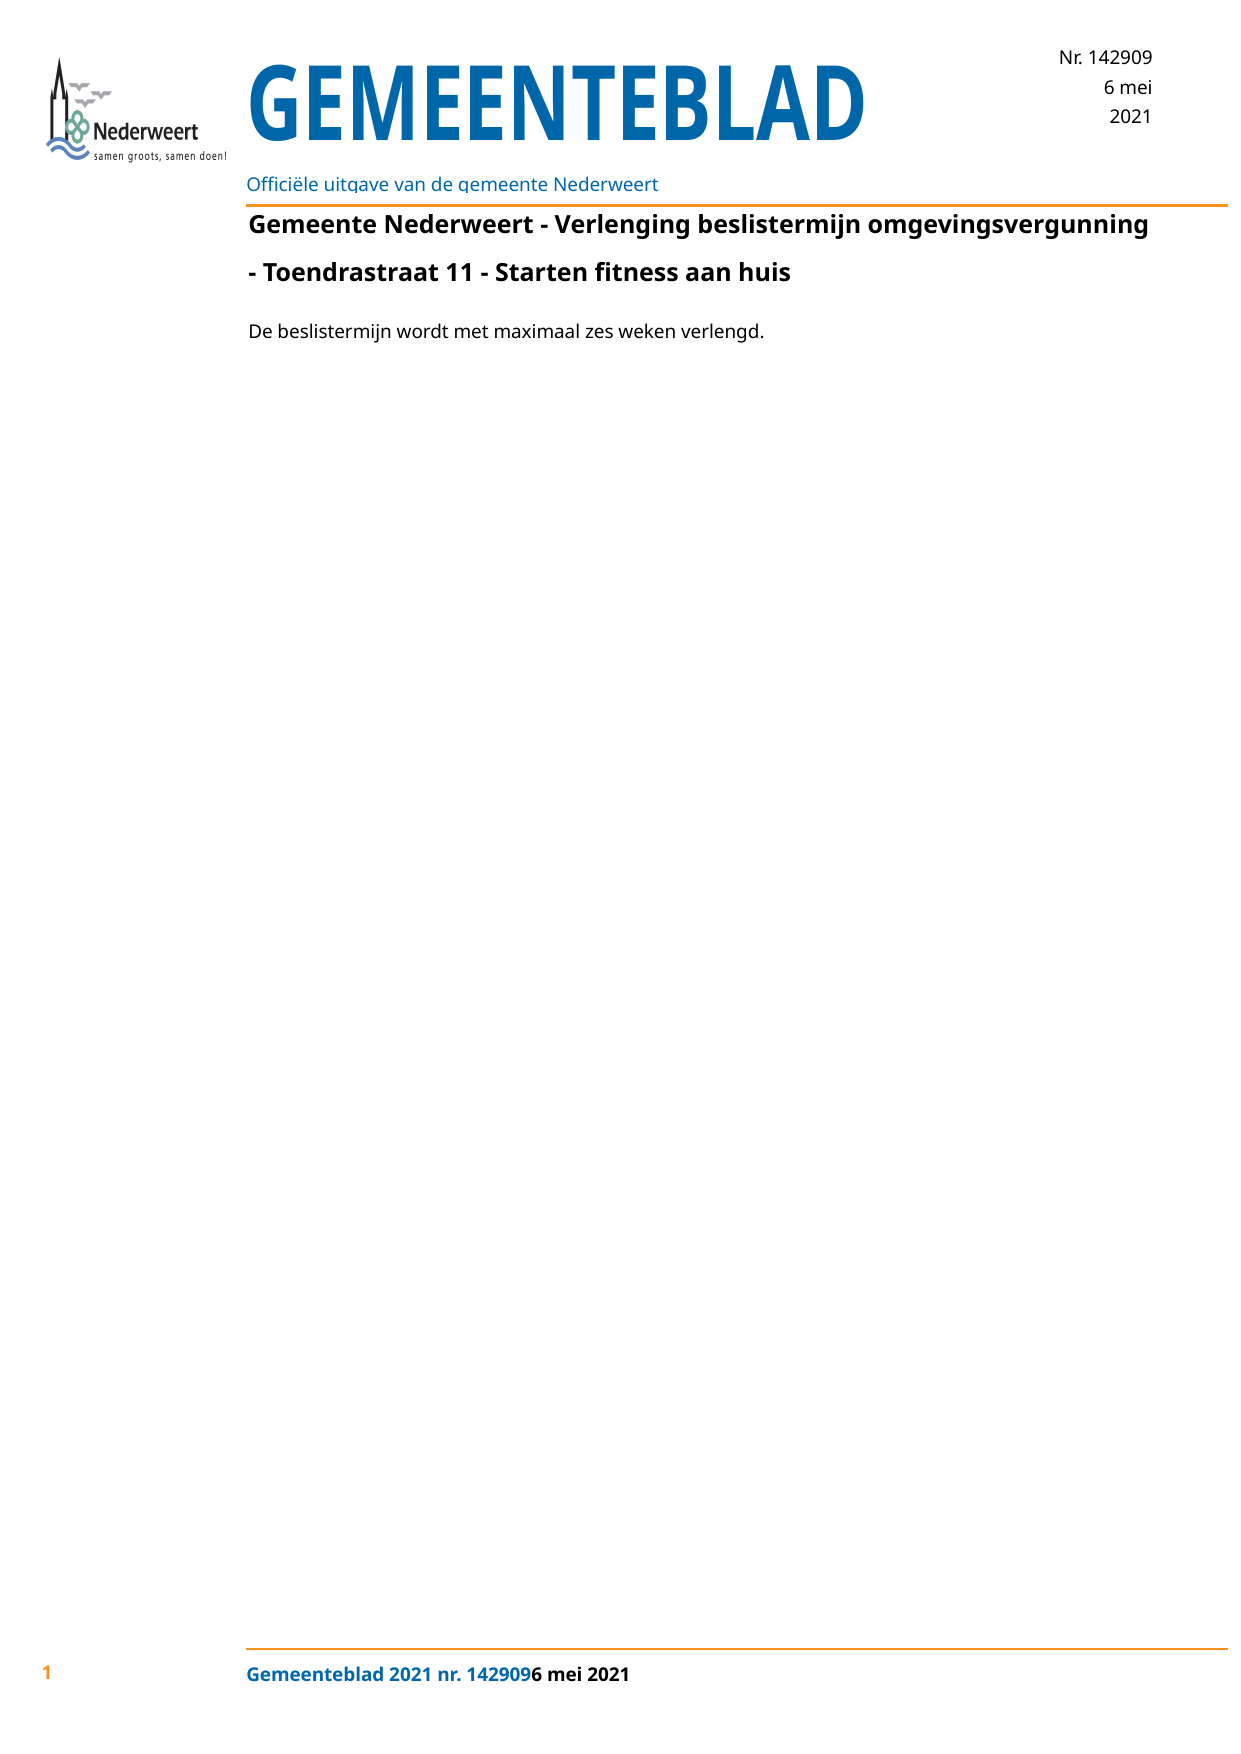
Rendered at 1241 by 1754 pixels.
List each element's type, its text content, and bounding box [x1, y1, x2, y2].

text Gemeente Nederweert - Verlenging beslistermijn omgevingsvergunning - Toendrastraat 11 - Starten fitness aan huis [248, 207, 1152, 288]
text De beslistermijn wordt met maximaal zes weken verlengd. [248, 318, 1152, 344]
picture [41, 47, 231, 172]
